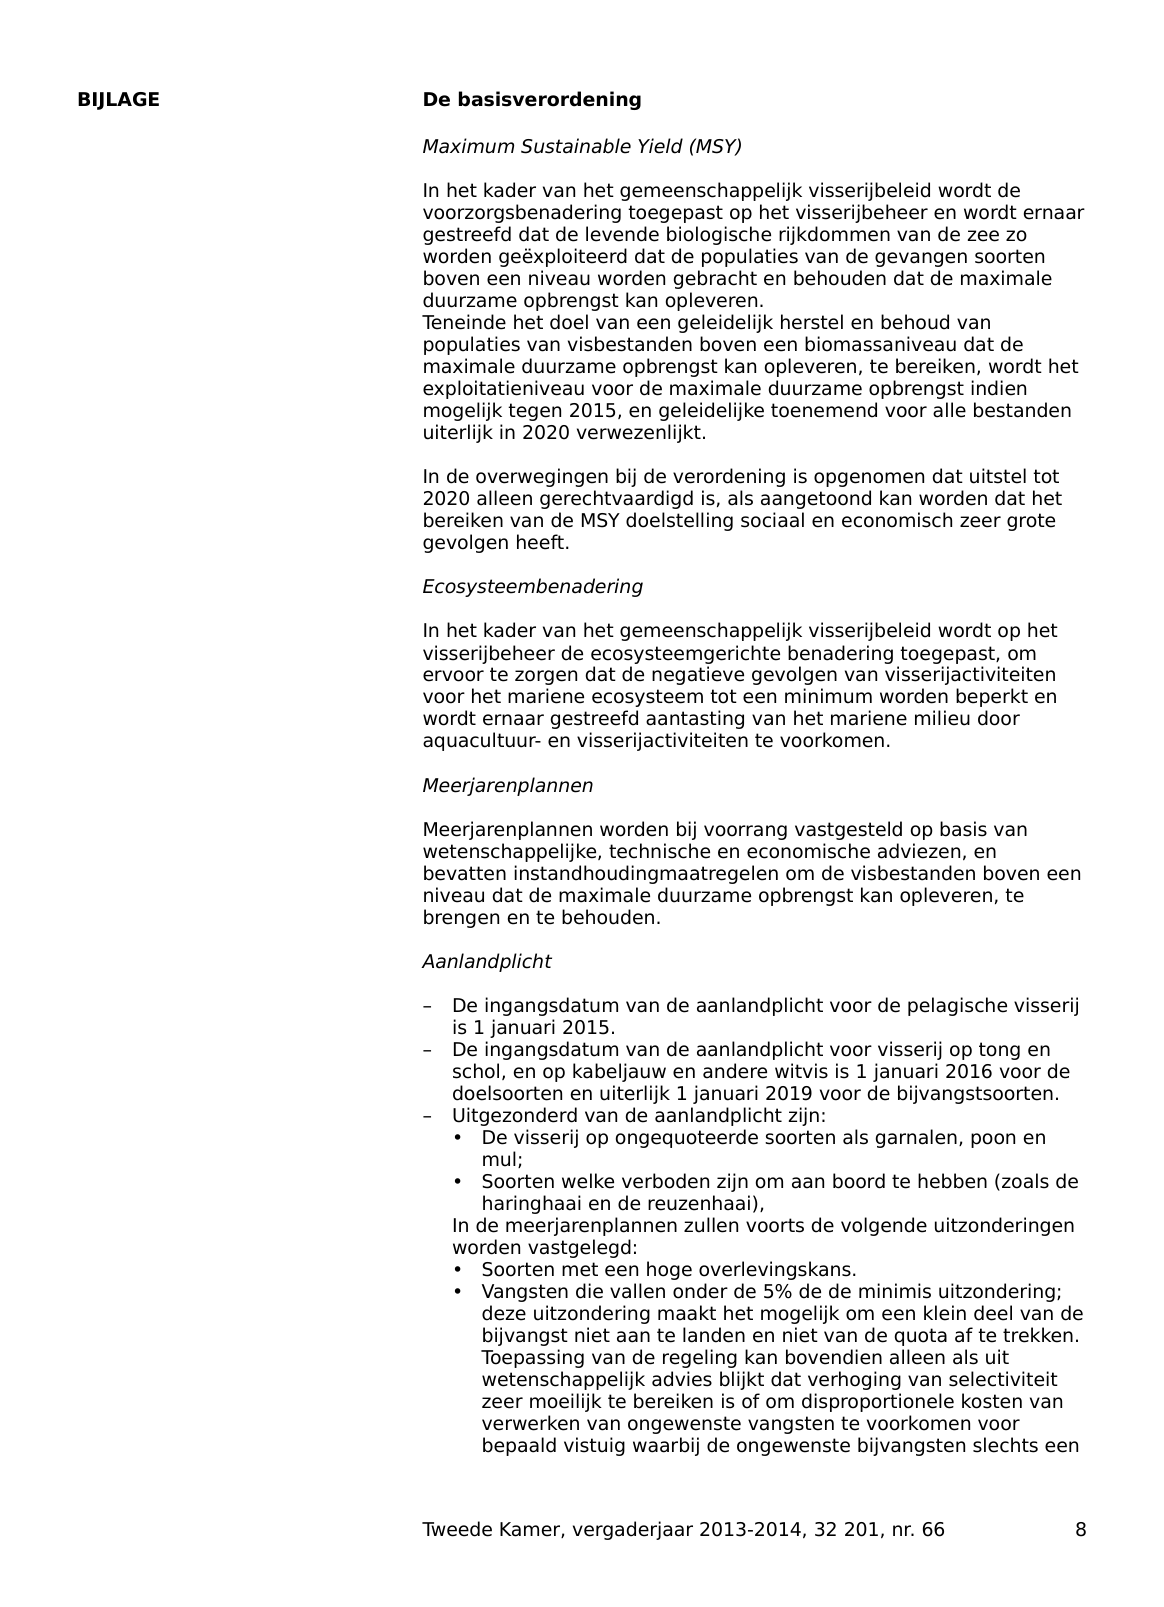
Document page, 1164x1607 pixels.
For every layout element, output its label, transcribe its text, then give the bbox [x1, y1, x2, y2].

text • Soorten welke verboden zijn om aan boord te hebben (zoals de haringhaai en de reuzenhaai), [452, 1171, 1087, 1215]
text – De ingangsdatum van de aanlandplicht voor de pelagische visserij is 1 januari 2015. [422, 995, 1087, 1039]
text In de meerjarenplannen zullen voorts de volgende uitzonderingen worden vastgelegd: [452, 1215, 1087, 1259]
subtitle Maximum Sustainable Yield (MSY) [422, 136, 1087, 158]
text In het kader van het gemeenschappelijk visserijbeleid wordt de voorzorgsbenadering toegepast op het visserijbeheer en wordt ernaar gestreefd dat de levende biologische rijkdommen van de zee zo worden geëxploiteerd dat de populaties van de gevangen soorten boven een niveau worden gebracht en behouden dat de maximale duurzame opbrengst kan opleveren. [422, 180, 1087, 312]
subtitle Meerjarenplannen [422, 774, 1087, 796]
subtitle Ecosysteembenadering [422, 576, 1087, 598]
text Meerjarenplannen worden bij voorrang vastgesteld op basis van wetenschappelijke, technische en economische adviezen, en bevatten instandhoudingmaatregelen om de visbestanden boven een niveau dat de maximale duurzame opbrengst kan opleveren, te brengen en te behouden. [422, 819, 1087, 928]
subtitle Aanlandplicht [422, 951, 1087, 973]
text – Uitgezonderd van de aanlandplicht zijn: [422, 1105, 1087, 1127]
text – De ingangsdatum van de aanlandplicht voor visserij op tong en schol, en op kabeljauw en andere witvis is 1 januari 2016 voor de doelsoorten en uiterlijk 1 januari 2019 voor de bijvangstsoorten. [422, 1039, 1087, 1105]
text • Soorten met een hoge overlevingskans. [452, 1259, 1087, 1281]
text In de overwegingen bij de verordening is opgenomen dat uitstel tot 2020 alleen gerechtvaardigd is, als aangetoond kan worden dat het bereiken van de MSY doelstelling sociaal en economisch zeer grote gevolgen heeft. [422, 466, 1087, 554]
text • Vangsten die vallen onder de 5% de de minimis uitzondering; deze uitzondering maakt het mogelijk om een klein deel van de bijvangst niet aan te landen en niet van de quota af te trekken. Toepassing van de regeling kan bovendien alleen als uit wetenschappelijk advies blijkt dat verhoging van selectiviteit zeer moeilijk te bereiken is of om disproportionele kosten van verwerken van ongewenste vangsten te voorkomen voor bepaald vistuig waarbij de ongewenste bijvangsten slechts een [452, 1281, 1087, 1456]
text In het kader van het gemeenschappelijk visserijbeleid wordt op het visserijbeheer de ecosysteemgerichte benadering toegepast, om ervoor te zorgen dat de negatieve gevolgen van visserijactiviteiten voor het mariene ecosysteem tot een minimum worden beperkt en wordt ernaar gestreefd aantasting van het mariene milieu door aquacultuur- en visserijactiviteiten te voorkomen. [422, 620, 1087, 752]
subtitle BIJLAGE De basisverordening [77, 89, 1087, 111]
text • De visserij op ongequoteerde soorten als garnalen, poon en mul; [452, 1127, 1087, 1171]
text Teneinde het doel van een geleidelijk herstel en behoud van populaties van visbestanden boven een biomassaniveau dat de maximale duurzame opbrengst kan opleveren, te bereiken, wordt het exploitatieniveau voor de maximale duurzame opbrengst indien mogelijk tegen 2015, en geleidelijke toenemend voor alle bestanden uiterlijk in 2020 verwezenlijkt. [422, 312, 1087, 444]
